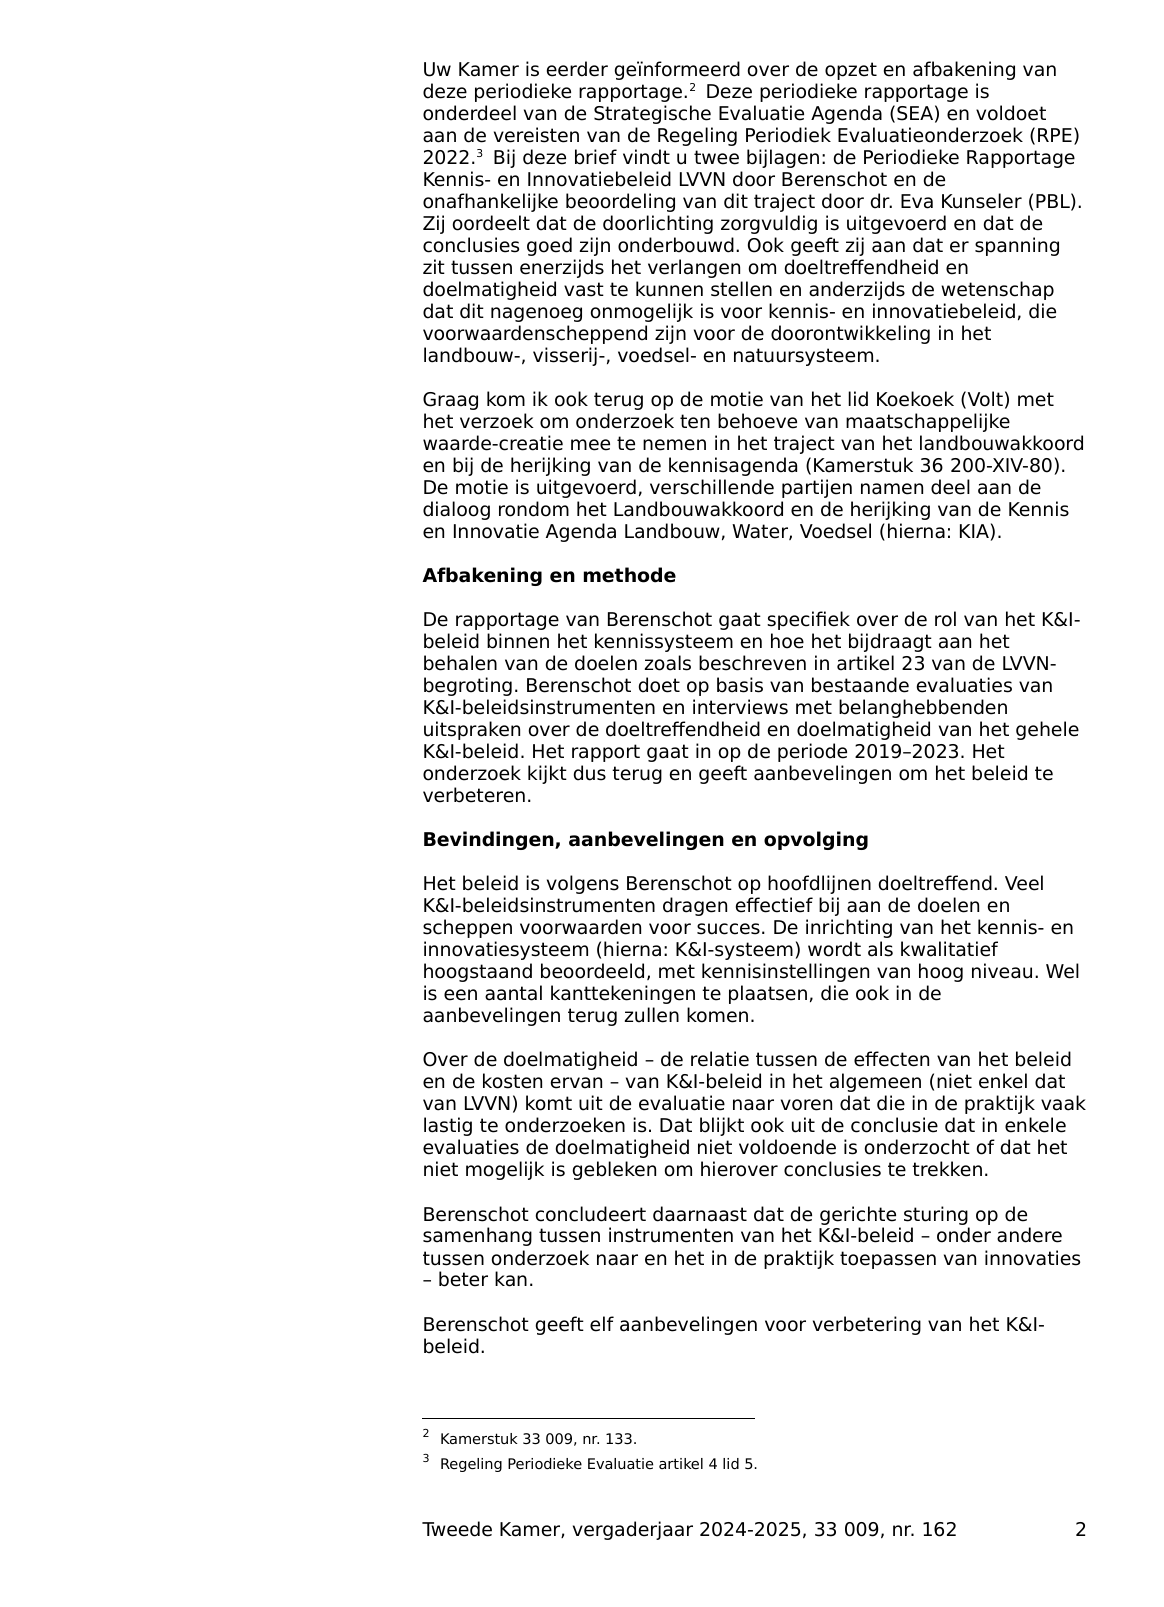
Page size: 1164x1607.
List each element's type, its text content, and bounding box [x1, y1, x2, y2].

text Kamerstuk 33 009, nr. 133. [422, 1427, 1087, 1449]
text Regeling Periodieke Evaluatie artikel 4 lid 5. [422, 1452, 1087, 1474]
text De rapportage van Berenschot gaat specifiek over de rol van het K&I-beleid binnen het kennissysteem en hoe het bijdraagt aan het behalen van de doelen zoals beschreven in artikel 23 van de LVVN-begroting. Berenschot doet op basis van bestaande evaluaties van K&I-beleidsinstrumenten en interviews met belanghebbenden uitspraken over de doeltreffendheid en doelmatigheid van het gehele K&I-beleid. Het rapport gaat in op de periode 2019–2023. Het onderzoek kijkt dus terug en geeft aanbevelingen om het beleid te verbeteren. [422, 609, 1087, 807]
subtitle Afbakening en methode [422, 565, 1087, 587]
text Berenschot geeft elf aanbevelingen voor verbetering van het K&I-beleid. [422, 1313, 1087, 1357]
text Berenschot concludeert daarnaast dat de gerichte sturing op de samenhang tussen instrumenten van het K&I-beleid – onder andere tussen onderzoek naar en het in de praktijk toepassen van innovaties – beter kan. [422, 1203, 1087, 1291]
subtitle Bevindingen, aanbevelingen en opvolging [422, 829, 1087, 851]
text Graag kom ik ook terug op de motie van het lid Koekoek (Volt) met het verzoek om onderzoek ten behoeve van maatschappelijke waarde-creatie mee te nemen in het traject van het landbouwakkoord en bij de herijking van de kennisagenda (Kamerstuk 36 200-XIV-80). De motie is uitgevoerd, verschillende partijen namen deel aan de dialoog rondom het Landbouwakkoord en de herijking van de Kennis en Innovatie Agenda Landbouw, Water, Voedsel (hierna: KIA). [422, 389, 1087, 543]
text Over de doelmatigheid – de relatie tussen de effecten van het beleid en de kosten ervan – van K&I-beleid in het algemeen (niet enkel dat van LVVN) komt uit de evaluatie naar voren dat die in de praktijk vaak lastig te onderzoeken is. Dat blijkt ook uit de conclusie dat in enkele evaluaties de doelmatigheid niet voldoende is onderzocht of dat het niet mogelijk is gebleken om hierover conclusies te trekken. [422, 1049, 1087, 1181]
text Uw Kamer is eerder geïnformeerd over de opzet en afbakening van deze periodieke rapportage. Deze periodieke rapportage is onderdeel van de Strategische Evaluatie Agenda (SEA) en voldoet aan de vereisten van de Regeling Periodiek Evaluatieonderzoek (RPE) 2022. Bij deze brief vindt u twee bijlagen: de Periodieke Rapportage Kennis- en Innovatiebeleid LVVN door Berenschot en de onafhankelijke beoordeling van dit traject door dr. Eva Kunseler (PBL). Zij oordeelt dat de doorlichting zorgvuldig is uitgevoerd en dat de conclusies goed zijn onderbouwd. Ook geeft zij aan dat er spanning zit tussen enerzijds het verlangen om doeltreffendheid en doelmatigheid vast te kunnen stellen en anderzijds de wetenschap dat dit nagenoeg onmogelijk is voor kennis- en innovatiebeleid, die voorwaardenscheppend zijn voor de doorontwikkeling in het landbouw-, visserij-, voedsel- en natuursysteem. [422, 59, 1087, 367]
text Het beleid is volgens Berenschot op hoofdlijnen doeltreffend. Veel K&I-beleidsinstrumenten dragen effectief bij aan de doelen en scheppen voorwaarden voor succes. De inrichting van het kennis- en innovatiesysteem (hierna: K&I-systeem) wordt als kwalitatief hoogstaand beoordeeld, met kennisinstellingen van hoog niveau. Wel is een aantal kanttekeningen te plaatsen, die ook in de aanbevelingen terug zullen komen. [422, 873, 1087, 1027]
